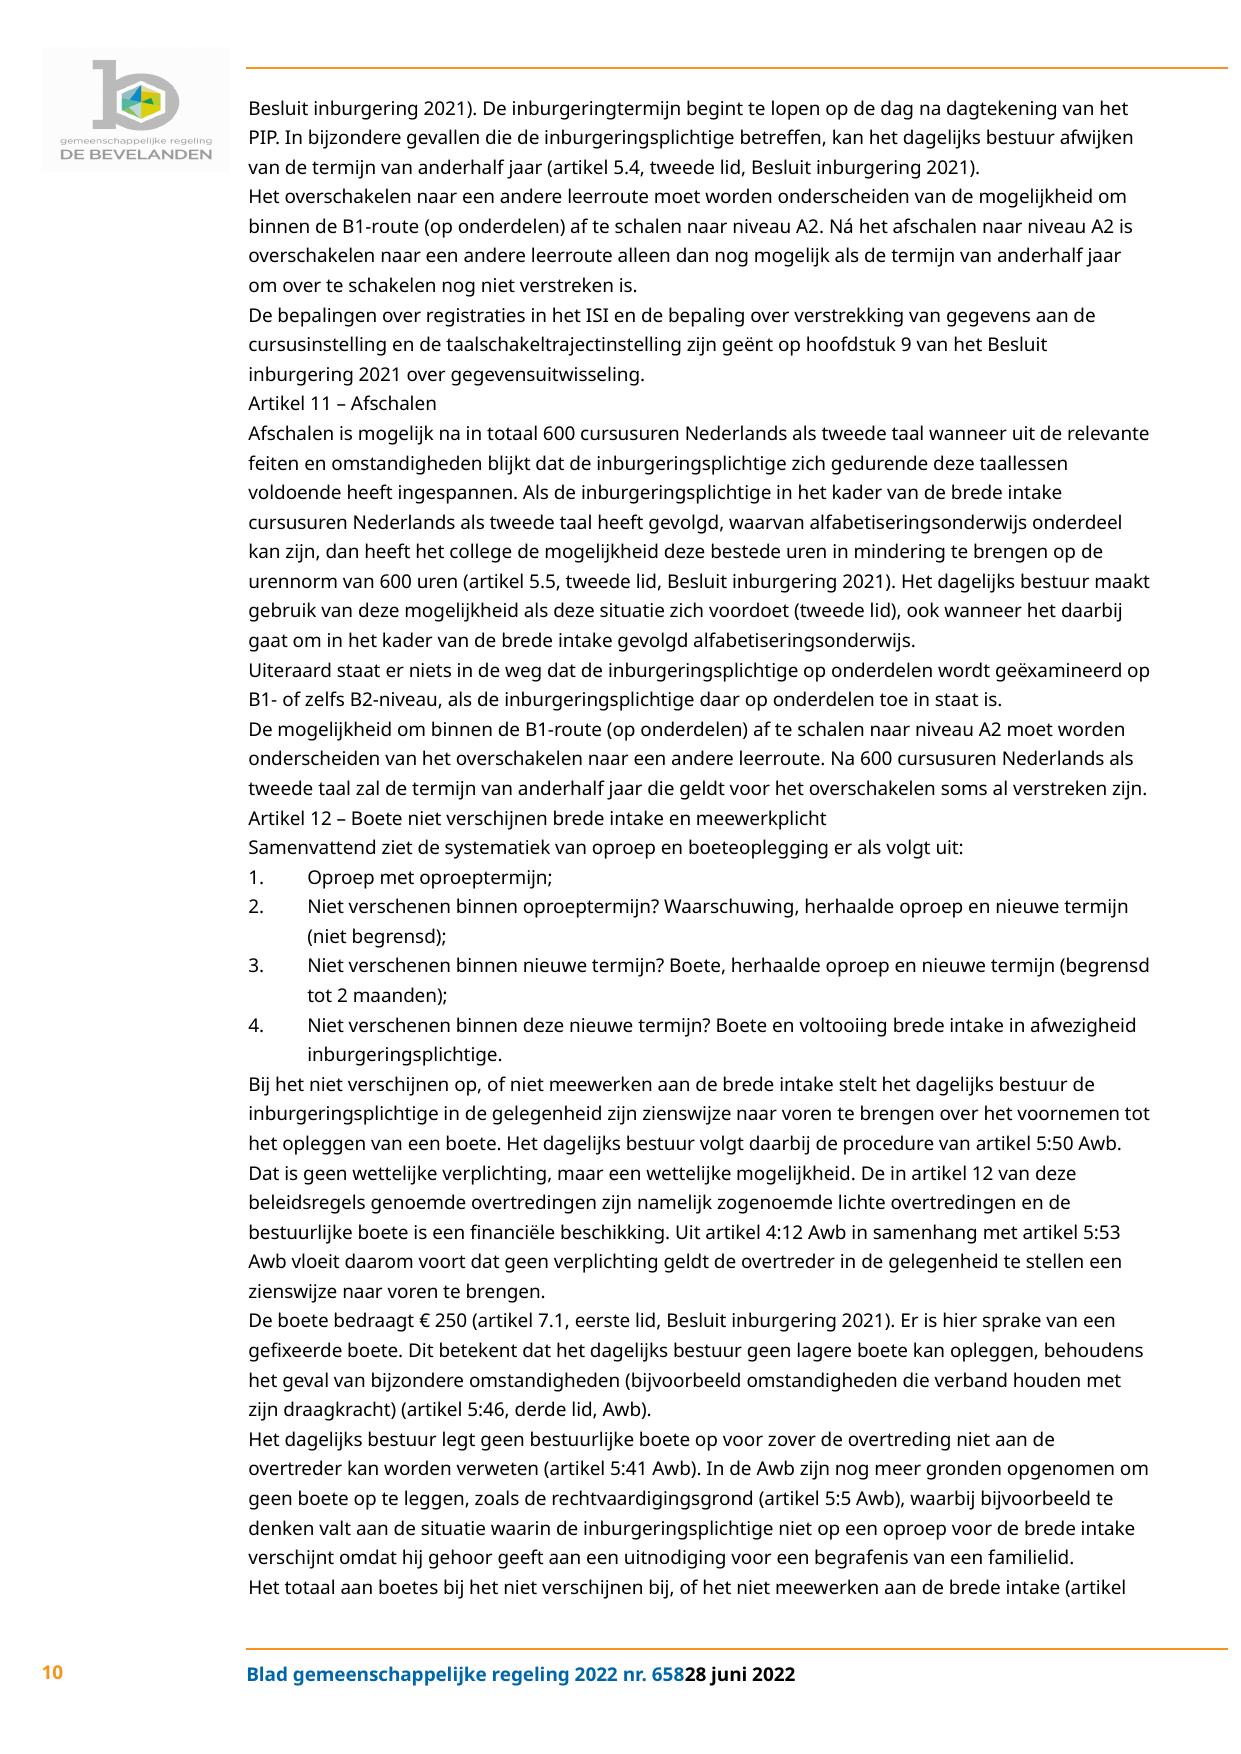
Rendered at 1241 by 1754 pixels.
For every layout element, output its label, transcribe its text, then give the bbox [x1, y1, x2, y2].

text Het dagelijks bestuur legt geen bestuurlijke boete op voor zover de overtreding niet aan de overtreder kan worden verweten (artikel 5:41 Awb). In de Awb zijn nog meer gronden opgenomen om geen boete op te leggen, zoals de rechtvaardigingsgrond (artikel 5:5 Awb), waarbij bijvoorbeeld te denken valt aan de situatie waarin de inburgeringsplichtige niet op een oproep voor de brede intake verschijnt omdat hij gehoor geeft aan een uitnodiging voor een begrafenis van een familielid. [248, 1426, 1152, 1570]
text Artikel 11 – Afschalen [248, 391, 1152, 416]
text De boete bedraagt € 250 (artikel 7.1, eerste lid, Besluit inburgering 2021). Er is hier sprake van een gefixeerde boete. Dit betekent dat het dagelijks bestuur geen lagere boete kan opleggen, behoudens het geval van bijzondere omstandigheden (bijvoorbeeld omstandigheden die verband houden met zijn draagkracht) (artikel 5:46, derde lid, Awb). [248, 1308, 1152, 1422]
text Artikel 12 – Boete niet verschijnen brede intake en meewerkplicht [248, 805, 1152, 831]
text De mogelijkheid om binnen de B1-route (op onderdelen) af te schalen naar niveau A2 moet worden onderscheiden van het overschakelen naar een andere leerroute. Na 600 cursusuren Nederlands als tweede taal zal de termijn van anderhalf jaar die geldt voor het overschakelen soms al verstreken zijn. [248, 716, 1152, 801]
text Afschalen is mogelijk na in totaal 600 cursusuren Nederlands als tweede taal wanneer uit de relevante feiten en omstandigheden blijkt dat de inburgeringsplichtige zich gedurende deze taallessen voldoende heeft ingespannen. Als de inburgeringsplichtige in het kader van de brede intake cursusuren Nederlands als tweede taal heeft gevolgd, waarvan alfabetiseringsonderwijs onderdeel kan zijn, dan heeft het college de mogelijkheid deze bestede uren in mindering te brengen op de urennorm van 600 uren (artikel 5.5, tweede lid, Besluit inburgering 2021). Het dagelijks bestuur maakt gebruik van deze mogelijkheid als deze situatie zich voordoet (tweede lid), ook wanneer het daarbij gaat om in het kader van de brede intake gevolgd alfabetiseringsonderwijs. [248, 420, 1152, 653]
list Niet verschenen binnen nieuwe termijn? Boete, herhaalde oproep en nieuwe termijn (begrensd tot 2 maanden); [248, 953, 1152, 1008]
text Uiteraard staat er niets in de weg dat de inburgeringsplichtige op onderdelen wordt geëxamineerd op B1- of zelfs B2-niveau, als de inburgeringsplichtige daar op onderdelen toe in staat is. [248, 657, 1152, 712]
text De bepalingen over registraties in het ISI en de bepaling over verstrekking van gegevens aan de cursusinstelling en de taalschakeltrajectinstelling zijn geënt op hoofdstuk 9 van het Besluit inburgering 2021 over gegevensuitwisseling. [248, 302, 1152, 387]
text Besluit inburgering 2021). De inburgeringtermijn begint te lopen op de dag na dagtekening van het PIP. In bijzondere gevallen die de inburgeringsplichtige betreffen, kan het dagelijks bestuur afwijken van de termijn van anderhalf jaar (artikel 5.4, tweede lid, Besluit inburgering 2021). [248, 95, 1152, 180]
picture [41, 47, 231, 172]
text Samenvattend ziet de systematiek van oproep en boeteoplegging er als volgt uit: [248, 834, 1152, 860]
text Het overschakelen naar een andere leerroute moet worden onderscheiden van de mogelijkheid om binnen de B1-route (op onderdelen) af te schalen naar niveau A2. Ná het afschalen naar niveau A2 is overschakelen naar een andere leerroute alleen dan nog mogelijk als de termijn van anderhalf jaar om over te schakelen nog niet verstreken is. [248, 183, 1152, 298]
text Bij het niet verschijnen op, of niet meewerken aan de brede intake stelt het dagelijks bestuur de inburgeringsplichtige in de gelegenheid zijn zienswijze naar voren te brengen over het voornemen tot het opleggen van een boete. Het dagelijks bestuur volgt daarbij de procedure van artikel 5:50 Awb. Dat is geen wettelijke verplichting, maar een wettelijke mogelijkheid. De in artikel 12 van deze beleidsregels genoemde overtredingen zijn namelijk zogenoemde lichte overtredingen en de bestuurlijke boete is een financiële beschikking. Uit artikel 4:12 Awb in samenhang met artikel 5:53 Awb vloeit daarom voort dat geen verplichting geldt de overtreder in de gelegenheid te stellen een zienswijze naar voren te brengen. [248, 1071, 1152, 1304]
list Oproep met oproeptermijn; [248, 864, 1152, 890]
text Het totaal aan boetes bij het niet verschijnen bij, of het niet meewerken aan de brede intake (artikel [248, 1574, 1152, 1600]
list Niet verschenen binnen oproeptermijn? Waarschuwing, herhaalde oproep en nieuwe termijn (niet begrensd); [248, 893, 1152, 949]
list Niet verschenen binnen deze nieuwe termijn? Boete en voltooiing brede intake in afwezigheid inburgeringsplichtige. [248, 1012, 1152, 1067]
